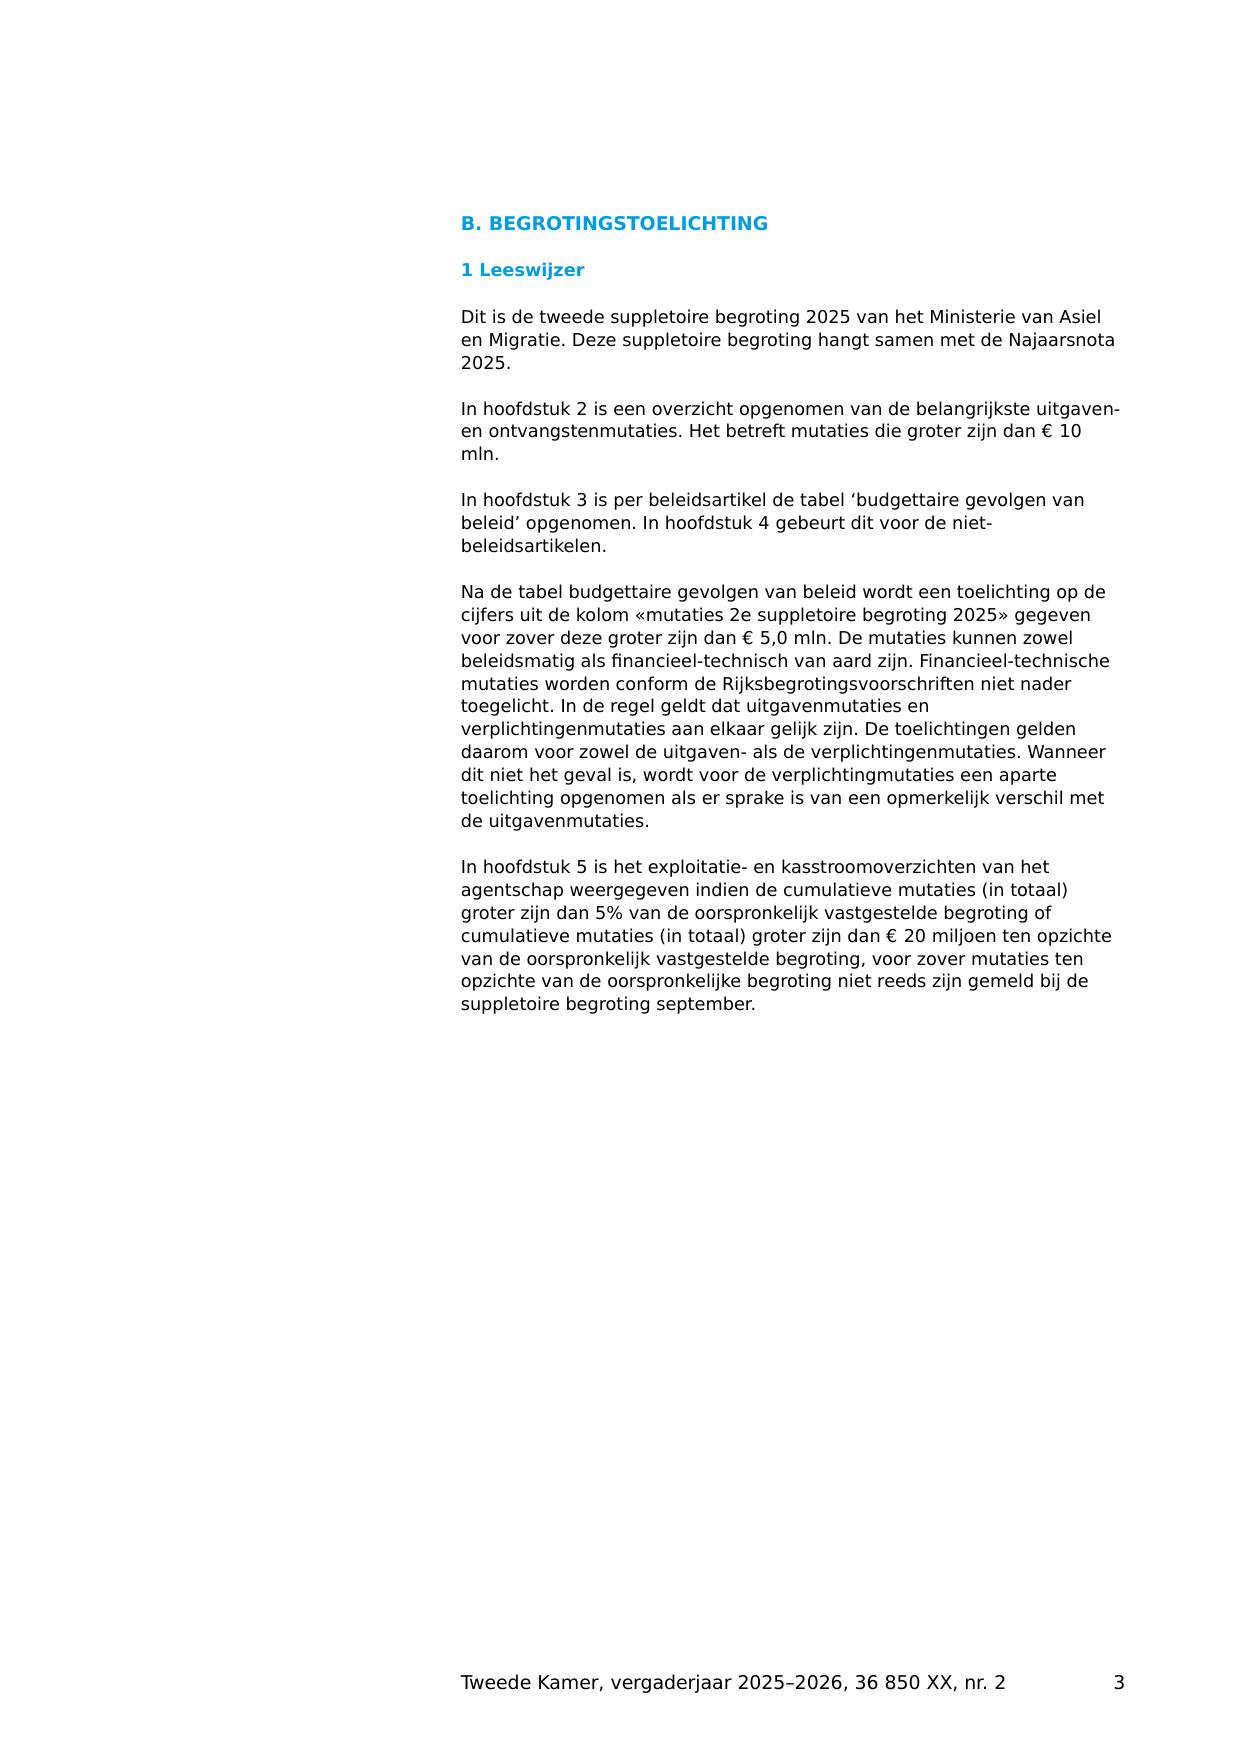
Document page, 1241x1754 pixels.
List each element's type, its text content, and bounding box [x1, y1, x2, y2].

text In hoofdstuk 5 is het exploitatie- en kasstroomoverzichten van het agentschap weergegeven indien de cumulatieve mutaties (in totaal) groter zĳn dan 5% van de oorspronkelĳk vastgestelde begroting of cumulatieve mutaties (in totaal) groter zĳn dan € 20 miljoen ten opzichte van de oorspronkelĳk vastgestelde begroting, voor zover mutaties ten opzichte van de oorspronkelĳke begroting niet reeds zĳn gemeld bĳ de suppletoire begroting september. [461, 855, 1125, 1015]
text Dit is de tweede suppletoire begroting 2025 van het Ministerie van Asiel en Migratie. Deze suppletoire begroting hangt samen met de Najaarsnota 2025. [461, 305, 1125, 374]
text In hoofdstuk 3 is per beleidsartikel de tabel ‘budgettaire gevolgen van beleid’ opgenomen. In hoofdstuk 4 gebeurt dit voor de niet-beleidsartikelen. [461, 488, 1125, 557]
title B. BEGROTINGSTOELICHTING [461, 213, 1125, 235]
text Na de tabel budgettaire gevolgen van beleid wordt een toelichting op de cĳfers uit de kolom «mutaties 2e suppletoire begroting 2025» gegeven voor zover deze groter zĳn dan € 5,0 mln. De mutaties kunnen zowel beleidsmatig als financieel-technisch van aard zĳn. Financieel-technische mutaties worden conform de Rĳksbegrotingsvoorschriften niet nader toegelicht. In de regel geldt dat uitgavenmutaties en verplichtingenmutaties aan elkaar gelĳk zĳn. De toelichtingen gelden daarom voor zowel de uitgaven- als de verplichtingenmutaties. Wanneer dit niet het geval is, wordt voor de verplichtingmutaties een aparte toelichting opgenomen als er sprake is van een opmerkelĳk verschil met de uitgavenmutaties. [461, 580, 1125, 832]
text In hoofdstuk 2 is een overzicht opgenomen van de belangrĳkste uitgaven- en ontvangstenmutaties. Het betreft mutaties die groter zĳn dan € 10 mln. [461, 397, 1125, 465]
title 1 Leeswijzer [461, 258, 1125, 281]
